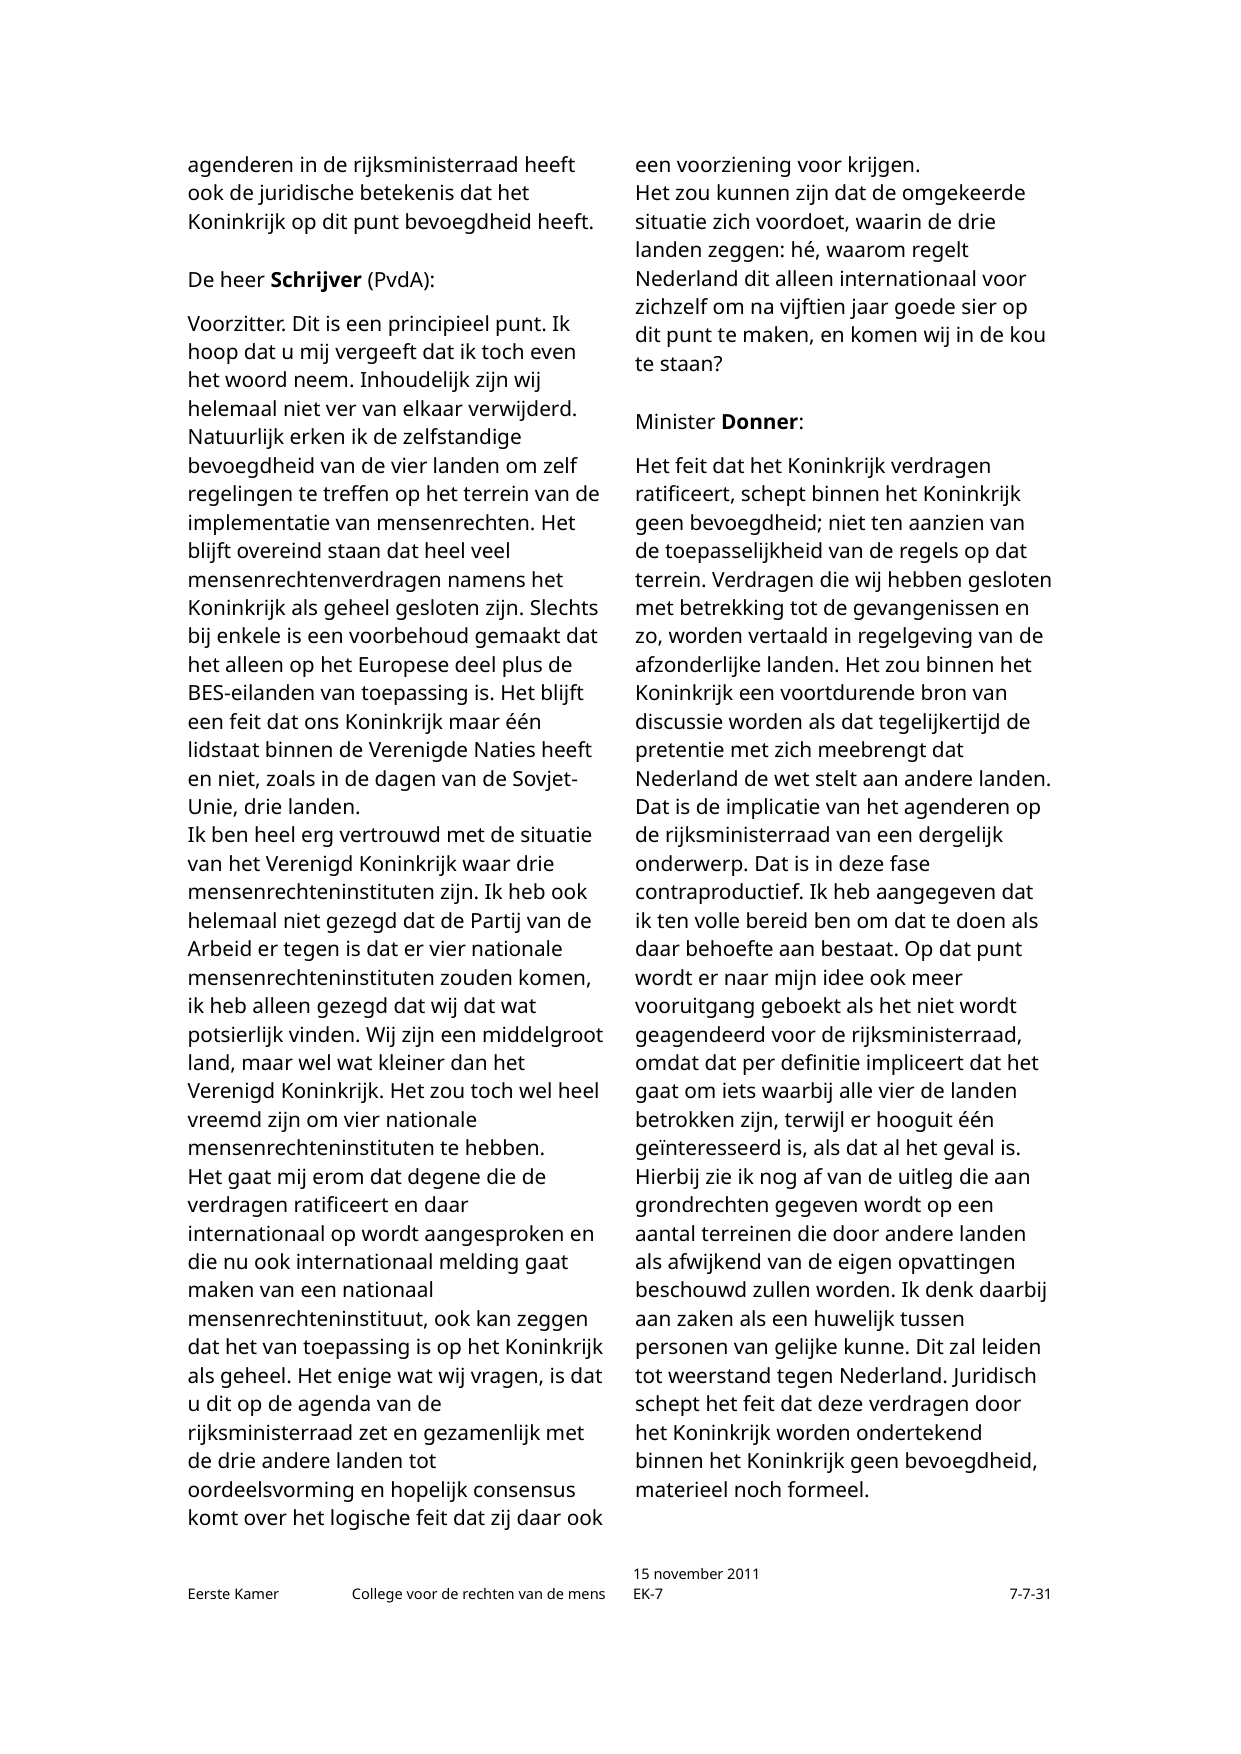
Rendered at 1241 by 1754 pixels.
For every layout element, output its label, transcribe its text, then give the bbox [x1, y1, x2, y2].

text De heer Schrijver (PvdA): [187, 265, 605, 294]
text Minister Donner: [635, 407, 1053, 436]
text Het gaat mij erom dat degene die de verdragen ratificeert en daar internationaal op wordt aangesproken en die nu ook internationaal melding gaat maken van een nationaal mensenrechteninstituut, ook kan zeggen dat het van toepassing is op het Koninkrijk als geheel. Het enige wat wij vragen, is dat u dit op de agenda van de rijksministerraad zet en gezamenlijk met de drie andere landen tot oordeelsvorming en hopelijk consensus komt over het logische feit dat zij daar ook [187, 1162, 605, 1532]
text Het zou kunnen zijn dat de omgekeerde situatie zich voordoet, waarin de drie landen zeggen: hé, waarom regelt Nederland dit alleen internationaal voor zichzelf om na vijftien jaar goede sier op dit punt te maken, en komen wij in de kou te staan? [635, 178, 1053, 377]
text Het feit dat het Koninkrijk verdragen ratificeert, schept binnen het Koninkrijk geen bevoegdheid; niet ten aanzien van de toepasselijkheid van de regels op dat terrein. Verdragen die wij hebben gesloten met betrekking tot de gevangenissen en zo, worden vertaald in regelgeving van de afzonderlijke landen. Het zou binnen het Koninkrijk een voortdurende bron van discussie worden als dat tegelijkertijd de pretentie met zich meebrengt dat Nederland de wet stelt aan andere landen. Dat is de implicatie van het agenderen op de rijksministerraad van een dergelijk onderwerp. Dat is in deze fase contraproductief. Ik heb aangegeven dat ik ten volle bereid ben om dat te doen als daar behoefte aan bestaat. Op dat punt wordt er naar mijn idee ook meer vooruitgang geboekt als het niet wordt geagendeerd voor de rijksministerraad, omdat dat per definitie impliceert dat het gaat om iets waarbij alle vier de landen betrokken zijn, terwijl er hooguit één geïnteresseerd is, als dat al het geval is. [635, 451, 1053, 1162]
text Ik ben heel erg vertrouwd met de situatie van het Verenigd Koninkrijk waar drie mensenrechteninstituten zijn. Ik heb ook helemaal niet gezegd dat de Partij van de Arbeid er tegen is dat er vier nationale mensenrechteninstituten zouden komen, ik heb alleen gezegd dat wij dat wat potsierlijk vinden. Wij zijn een middelgroot land, maar wel wat kleiner dan het Verenigd Koninkrijk. Het zou toch wel heel vreemd zijn om vier nationale mensenrechteninstituten te hebben. [187, 821, 605, 1162]
text Hierbij zie ik nog af van de uitleg die aan grondrechten gegeven wordt op een aantal terreinen die door andere landen als afwijkend van de eigen opvattingen beschouwd zullen worden. Ik denk daarbij aan zaken als een huwelijk tussen personen van gelijke kunne. Dit zal leiden tot weerstand tegen Nederland. Juridisch schept het feit dat deze verdragen door het Koninkrijk worden ondertekend binnen het Koninkrijk geen bevoegdheid, materieel noch formeel. [635, 1162, 1053, 1503]
text Voorzitter. Dit is een principieel punt. Ik hoop dat u mij vergeeft dat ik toch even het woord neem. Inhoudelijk zijn wij helemaal niet ver van elkaar verwijderd. Natuurlijk erken ik de zelfstandige bevoegdheid van de vier landen om zelf regelingen te treffen op het terrein van de implementatie van mensenrechten. Het blijft overeind staan dat heel veel mensenrechtenverdragen namens het Koninkrijk als geheel gesloten zijn. Slechts bij enkele is een voorbehoud gemaakt dat het alleen op het Europese deel plus de BES-eilanden van toepassing is. Het blijft een feit dat ons Koninkrijk maar één lidstaat binnen de Verenigde Naties heeft en niet, zoals in de dagen van de Sovjet-Unie, drie landen. [187, 309, 605, 821]
text agenderen in de rijksministerraad heeft ook de juridische betekenis dat het Koninkrijk op dit punt bevoegdheid heeft. [187, 150, 605, 235]
text een voorziening voor krijgen. [635, 150, 1053, 178]
